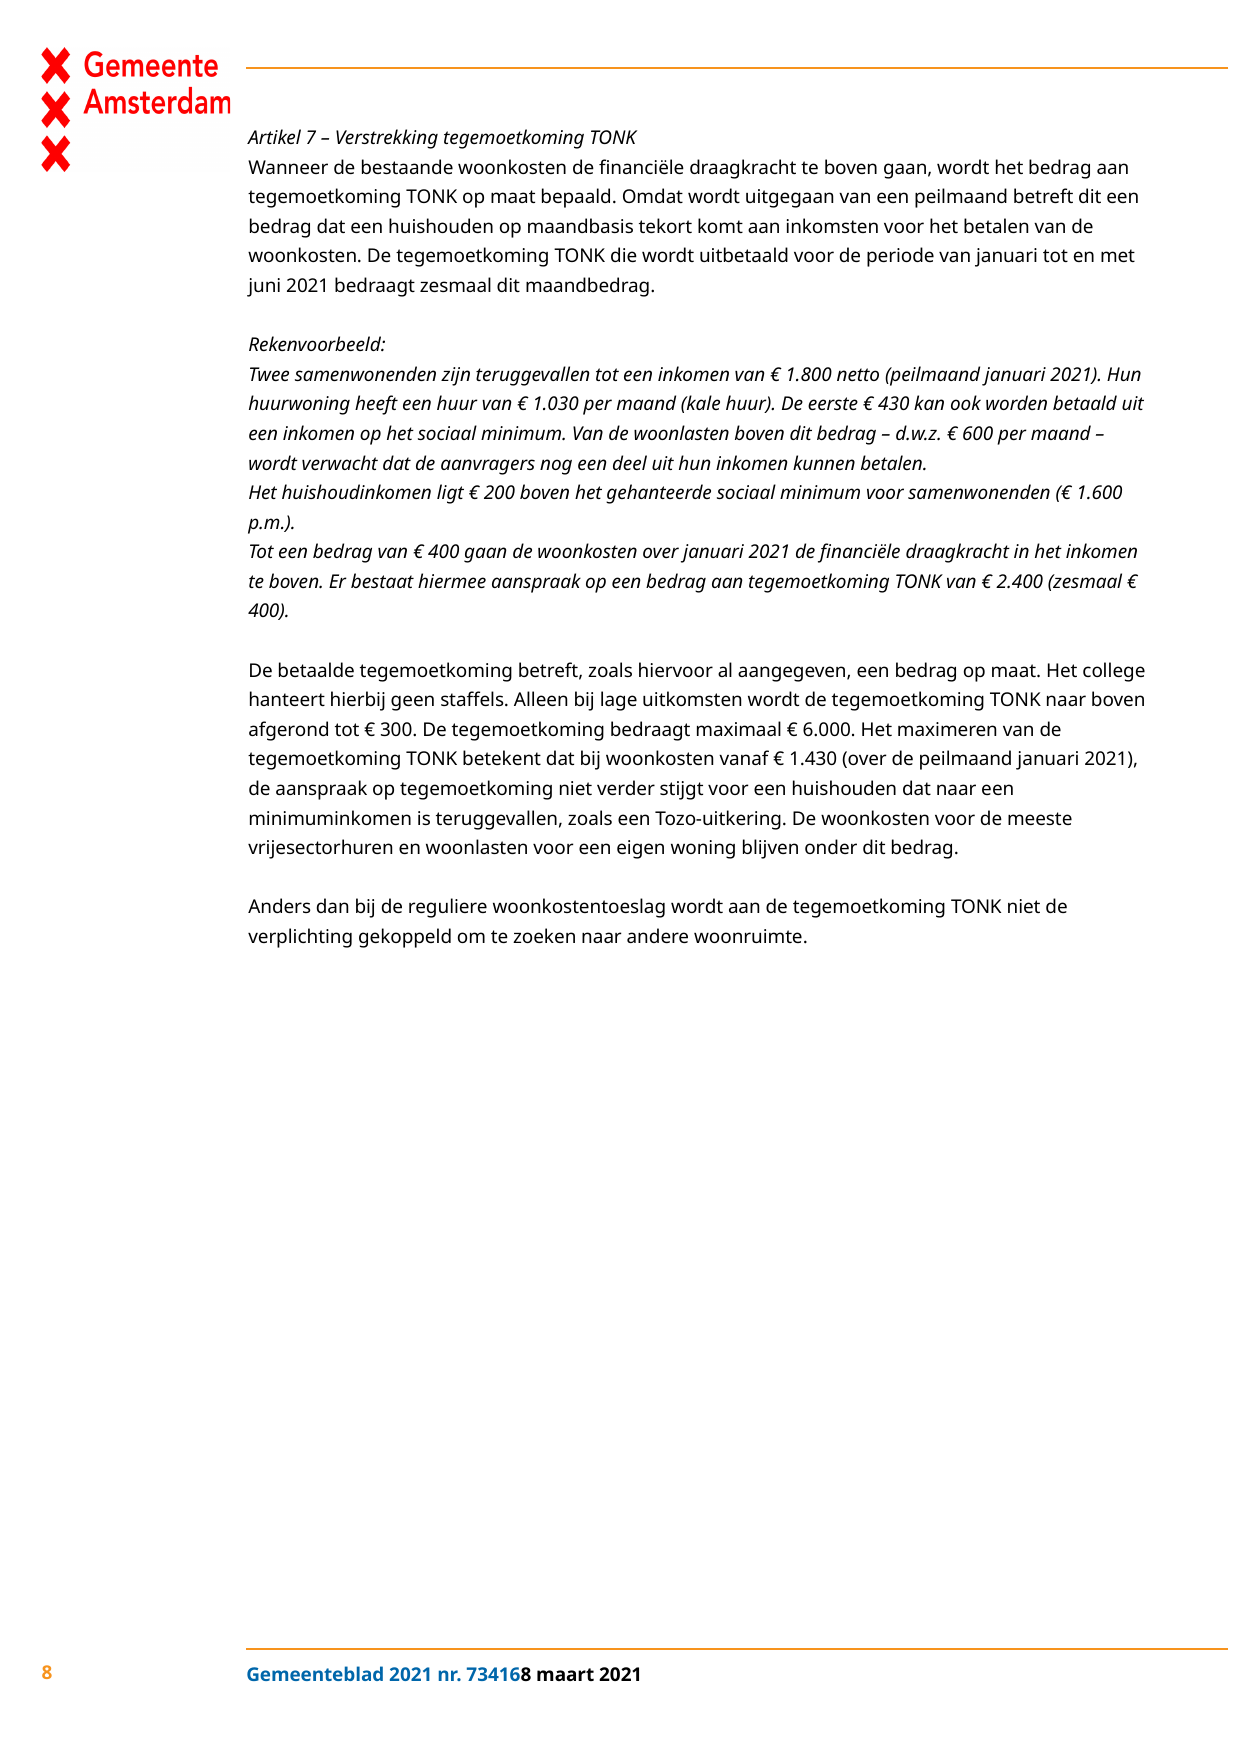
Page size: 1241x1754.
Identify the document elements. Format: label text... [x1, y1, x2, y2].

text Rekenvoorbeeld: [248, 331, 1152, 357]
text De betaalde tegemoetkoming betreft, zoals hiervoor al aangegeven, een bedrag op maat. Het college hanteert hierbij geen staffels. Alleen bij lage uitkomsten wordt de tegemoetkoming TONK naar boven afgerond tot € 300. De tegemoetkoming bedraagt maximaal € 6.000. Het maximeren van de tegemoetkoming TONK betekent dat bij woonkosten vanaf € 1.430 (over de peilmaand januari 2021), de aanspraak op tegemoetkoming niet verder stijgt voor een huishouden dat naar een minimuminkomen is teruggevallen, zoals een Tozo-uitkering. De woonkosten voor de meeste vrijesectorhuren en woonlasten voor een eigen woning blijven onder dit bedrag. [248, 657, 1152, 860]
text Anders dan bij de reguliere woonkostentoeslag wordt aan de tegemoetkoming TONK niet de verplichting gekoppeld om te zoeken naar andere woonruimte. [248, 893, 1152, 949]
text Artikel 7 – Verstrekking tegemoetkoming TONK [248, 124, 1152, 150]
picture [41, 47, 231, 172]
text Het huishoudinkomen ligt € 200 boven het gehanteerde sociaal minimum voor samenwonenden (€ 1.600 p.m.). [248, 479, 1152, 535]
text Twee samenwonenden zijn teruggevallen tot een inkomen van € 1.800 netto (peilmaand januari 2021). Hun huurwoning heeft een huur van € 1.030 per maand (kale huur). De eerste € 430 kan ook worden betaald uit een inkomen op het sociaal minimum. Van de woonlasten boven dit bedrag – d.w.z. € 600 per maand – wordt verwacht dat de aanvragers nog een deel uit hun inkomen kunnen betalen. [248, 361, 1152, 476]
text Tot een bedrag van € 400 gaan de woonkosten over januari 2021 de financiële draagkracht in het inkomen te boven. Er bestaat hiermee aanspraak op een bedrag aan tegemoetkoming TONK van € 2.400 (zesmaal € 400). [248, 538, 1152, 623]
text Wanneer de bestaande woonkosten de financiële draagkracht te boven gaan, wordt het bedrag aan tegemoetkoming TONK op maat bepaald. Omdat wordt uitgegaan van een peilmaand betreft dit een bedrag dat een huishouden op maandbasis tekort komt aan inkomsten voor het betalen van de woonkosten. De tegemoetkoming TONK die wordt uitbetaald voor de periode van januari tot en met juni 2021 bedraagt zesmaal dit maandbedrag. [248, 154, 1152, 298]
